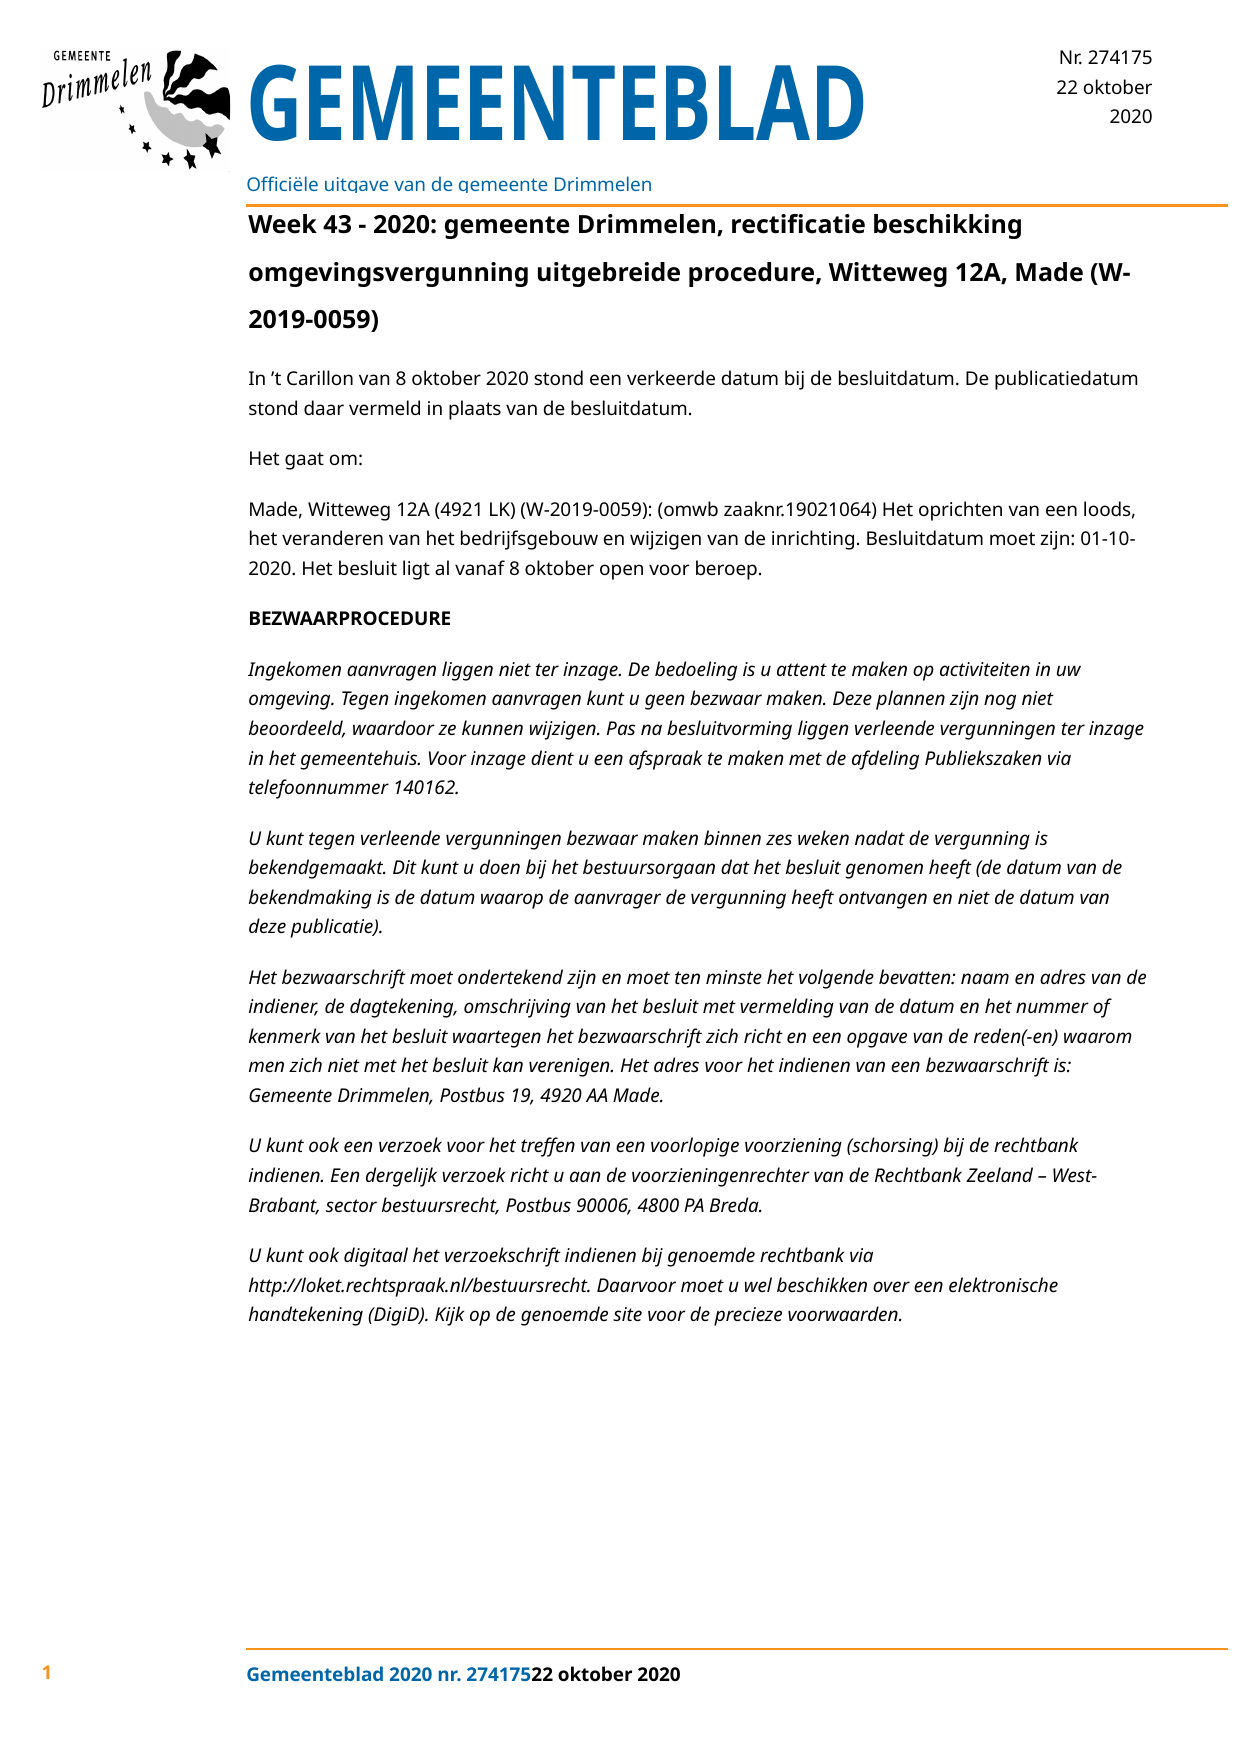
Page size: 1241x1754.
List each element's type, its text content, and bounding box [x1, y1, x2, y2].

text In ’t Carillon van 8 oktober 2020 stond een verkeerde datum bij de besluitdatum. De publicatiedatum stond daar vermeld in plaats van de besluitdatum. [248, 366, 1152, 421]
text Het gaat om: [248, 446, 1152, 471]
text U kunt ook digitaal het verzoekschrift indienen bij genoemde rechtbank via http://loket.rechtspraak.nl/bestuursrecht. Daarvoor moet u wel beschikken over een elektronische handtekening (DigiD). Kijk op de genoemde site voor de precieze voorwaarden. [248, 1242, 1152, 1327]
text Made, Witteweg 12A (4921 LK) (W-2019-0059): (omwb zaaknr.19021064) Het oprichten van een loods, het veranderen van het bedrijfsgebouw en wijzigen van de inrichting. Besluitdatum moet zijn: 01-10-2020. Het besluit ligt al vanaf 8 oktober open voor beroep. [248, 496, 1152, 581]
text U kunt ook een verzoek voor het treffen van een voorlopige voorziening (schorsing) bij de rechtbank indienen. Een dergelijk verzoek richt u aan de voorzieningenrechter van de Rechtbank Zeeland – West-Brabant, sector bestuursrecht, Postbus 90006, 4800 PA Breda. [248, 1133, 1152, 1217]
text Week 43 - 2020: gemeente Drimmelen, rectificatie beschikking omgevingsvergunning uitgebreide procedure, Witteweg 12A, Made (W-2019-0059) [248, 207, 1152, 336]
text Het bezwaarschrift moet ondertekend zijn en moet ten minste het volgende bevatten: naam en adres van de indiener, de dagtekening, omschrijving van het besluit met vermelding van de datum en het nummer of kenmerk van het besluit waartegen het bezwaarschrift zich richt en een opgave van de reden(-en) waarom men zich niet met het besluit kan verenigen. Het adres voor het indienen van een bezwaarschrift is: Gemeente Drimmelen, Postbus 19, 4920 AA Made. [248, 964, 1152, 1108]
text U kunt tegen verleende vergunningen bezwaar maken binnen zes weken nadat de vergunning is bekendgemaakt. Dit kunt u doen bij het bestuursorgaan dat het besluit genomen heeft (de datum van de bekendmaking is de datum waarop de aanvrager de vergunning heeft ontvangen en niet de datum van deze publicatie). [248, 825, 1152, 939]
text Ingekomen aanvragen liggen niet ter inzage. De bedoeling is u attent te maken op activiteiten in uw omgeving. Tegen ingekomen aanvragen kunt u geen bezwaar maken. Deze plannen zijn nog niet beoordeeld, waardoor ze kunnen wijzigen. Pas na besluitvorming liggen verleende vergunningen ter inzage in het gemeentehuis. Voor inzage dient u een afspraak te maken met de afdeling Publiekszaken via telefoonnummer 140162. [248, 656, 1152, 800]
text BEZWAARPROCEDURE [248, 606, 1152, 631]
picture [41, 47, 231, 172]
